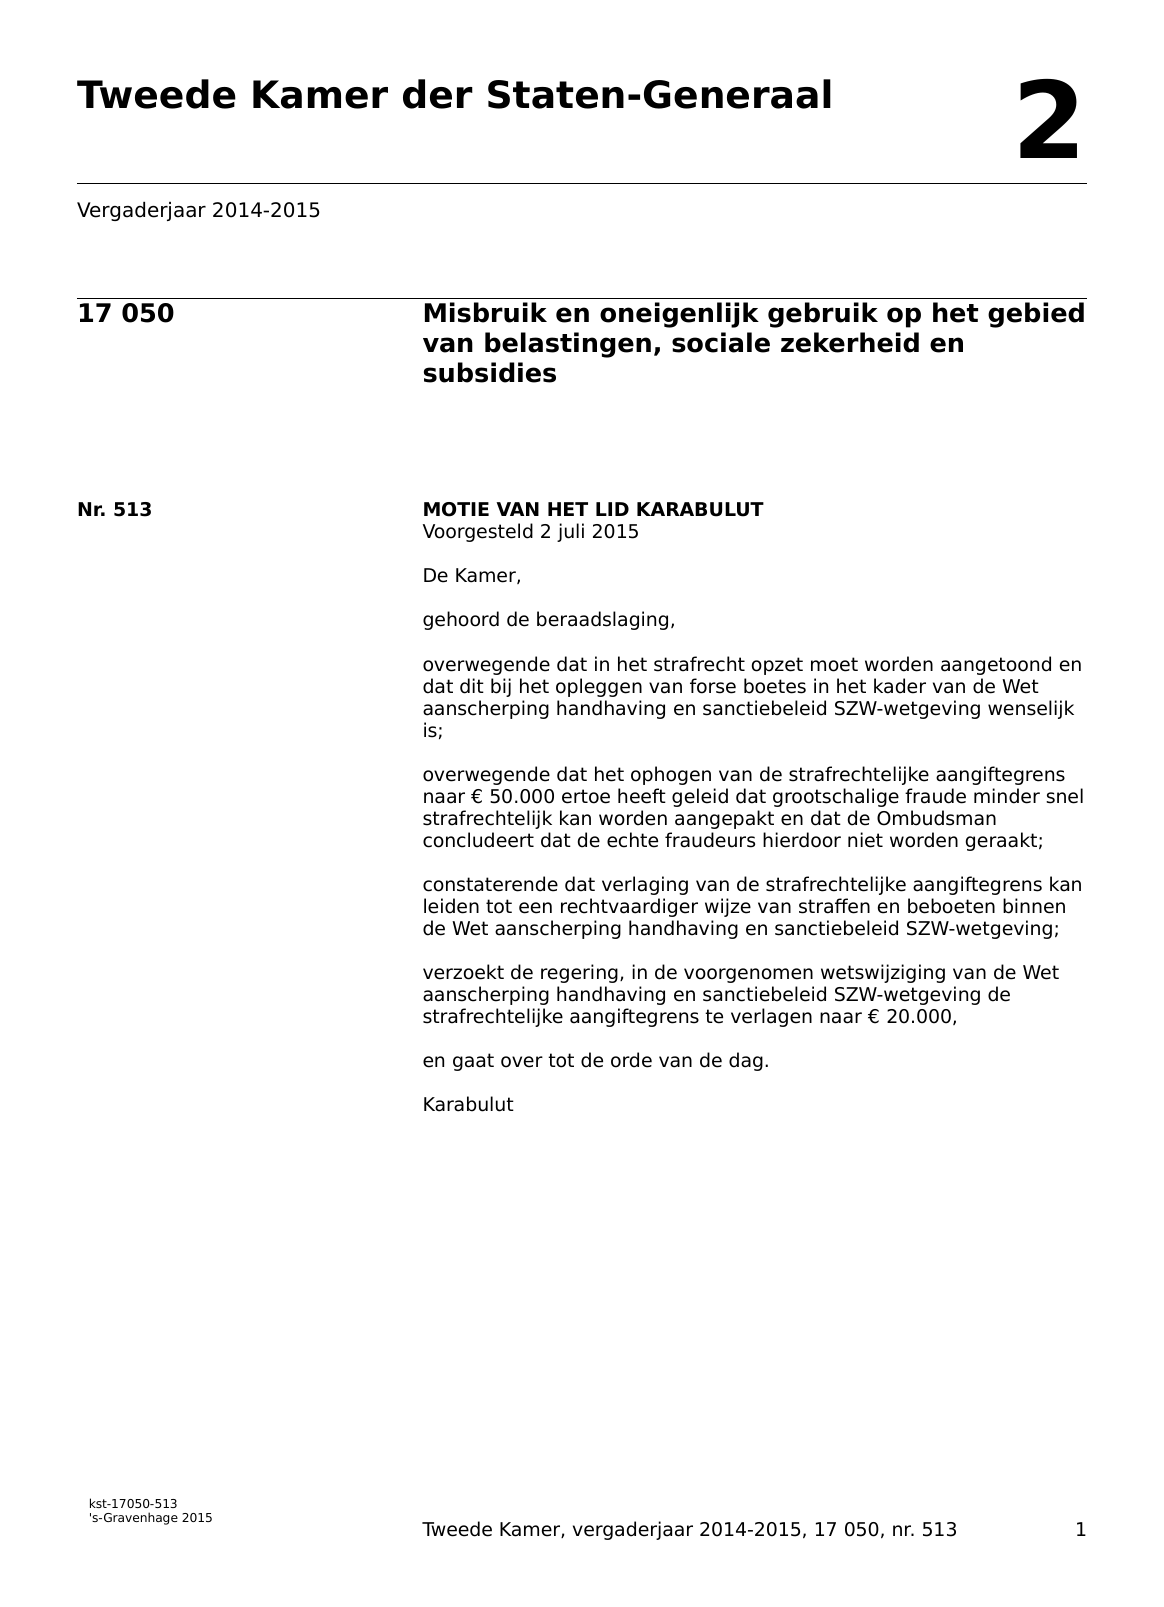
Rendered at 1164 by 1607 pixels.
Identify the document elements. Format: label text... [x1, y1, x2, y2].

subtitle 17 050 Misbruik en oneigenlijk gebruik op het gebied van belastingen, sociale zekerheid en subsidies [77, 299, 1087, 388]
text en gaat over tot de orde van de dag. [422, 1050, 1087, 1072]
text Karabulut [422, 1094, 1087, 1116]
text De Kamer, [422, 565, 1087, 587]
text overwegende dat in het strafrecht opzet moet worden aangetoond en dat dit bij het opleggen van forse boetes in het kader van de Wet aanscherping handhaving en sanctiebeleid SZW-wetgeving wenselijk is; [422, 653, 1087, 741]
subtitle Nr. 513 MOTIE VAN HET LID KARABULUT [77, 499, 1087, 521]
text constaterende dat verlaging van de strafrechtelijke aangiftegrens kan leiden tot een rechtvaardiger wijze van straffen en beboeten binnen de Wet aanscherping handhaving en sanctiebeleid SZW-wetgeving; [422, 874, 1087, 940]
text gehoord de beraadslaging, [422, 609, 1087, 631]
table_header 2 [886, 59, 1087, 183]
table_cell Vergaderjaar 2014-2015 [77, 184, 1087, 298]
text Voorgesteld 2 juli 2015 [422, 521, 1087, 543]
text kst-17050-513 [88, 1497, 323, 1511]
text 's-Gravenhage 2015 [88, 1511, 323, 1525]
text overwegende dat het ophogen van de strafrechtelijke aangiftegrens naar € 50.000 ertoe heeft geleid dat grootschalige fraude minder snel strafrechtelijk kan worden aangepakt en dat de Ombudsman concludeert dat de echte fraudeurs hierdoor niet worden geraakt; [422, 764, 1087, 852]
text verzoekt de regering, in de voorgenomen wetswijziging van de Wet aanscherping handhaving en sanctiebeleid SZW-wetgeving de strafrechtelijke aangiftegrens te verlagen naar € 20.000, [422, 962, 1087, 1028]
table_header Tweede Kamer der Staten-Generaal [77, 59, 886, 183]
